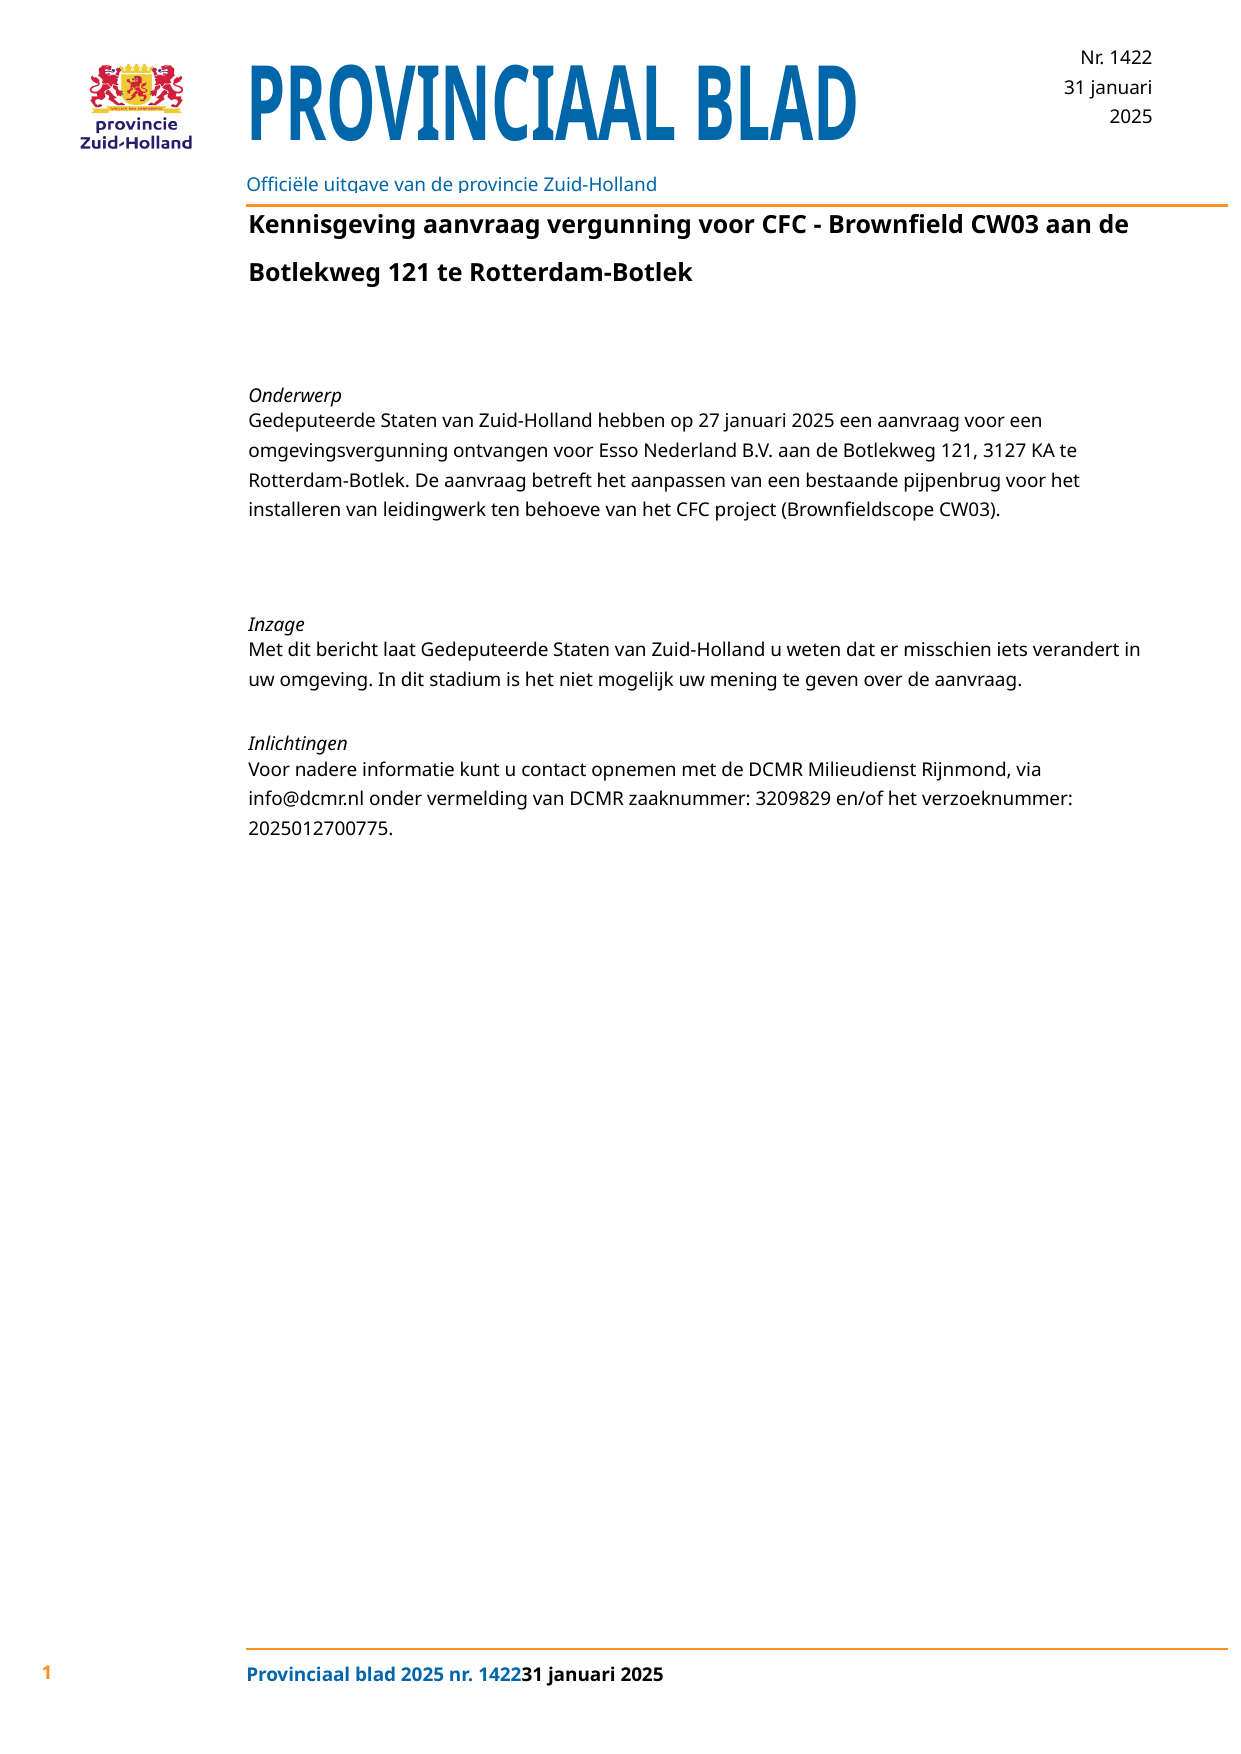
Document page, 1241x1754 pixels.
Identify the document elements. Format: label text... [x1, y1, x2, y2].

picture [41, 47, 231, 172]
text Kennisgeving aanvraag vergunning voor CFC - Brownfield CW03 aan de Botlekweg 121 te Rotterdam-Botlek [248, 207, 1152, 288]
text Gedeputeerde Staten van Zuid-Holland hebben op 27 januari 2025 een aanvraag voor een omgevingsvergunning ontvangen voor Esso Nederland B.V. aan de Botlekweg 121, 3127 KA te Rotterdam-Botlek. De aanvraag betreft het aanpassen van een bestaande pijpenbrug voor het installeren van leidingwerk ten behoeve van het CFC project (Brownfieldscope CW03). [248, 408, 1152, 522]
text Voor nadere informatie kunt u contact opnemen met de DCMR Milieudienst Rijnmond, via info@dcmr.nl onder vermelding van DCMR zaaknummer: 3209829 en/of het verzoeknummer: 2025012700775. [248, 756, 1152, 841]
text Met dit bericht laat Gedeputeerde Staten van Zuid-Holland u weten dat er misschien iets verandert in uw omgeving. In dit stadium is het niet mogelijk uw mening te geven over de aanvraag. [248, 636, 1152, 692]
text Onderwerp [248, 382, 1152, 408]
text Inlichtingen [248, 730, 1152, 756]
text Inzage [248, 611, 1152, 636]
